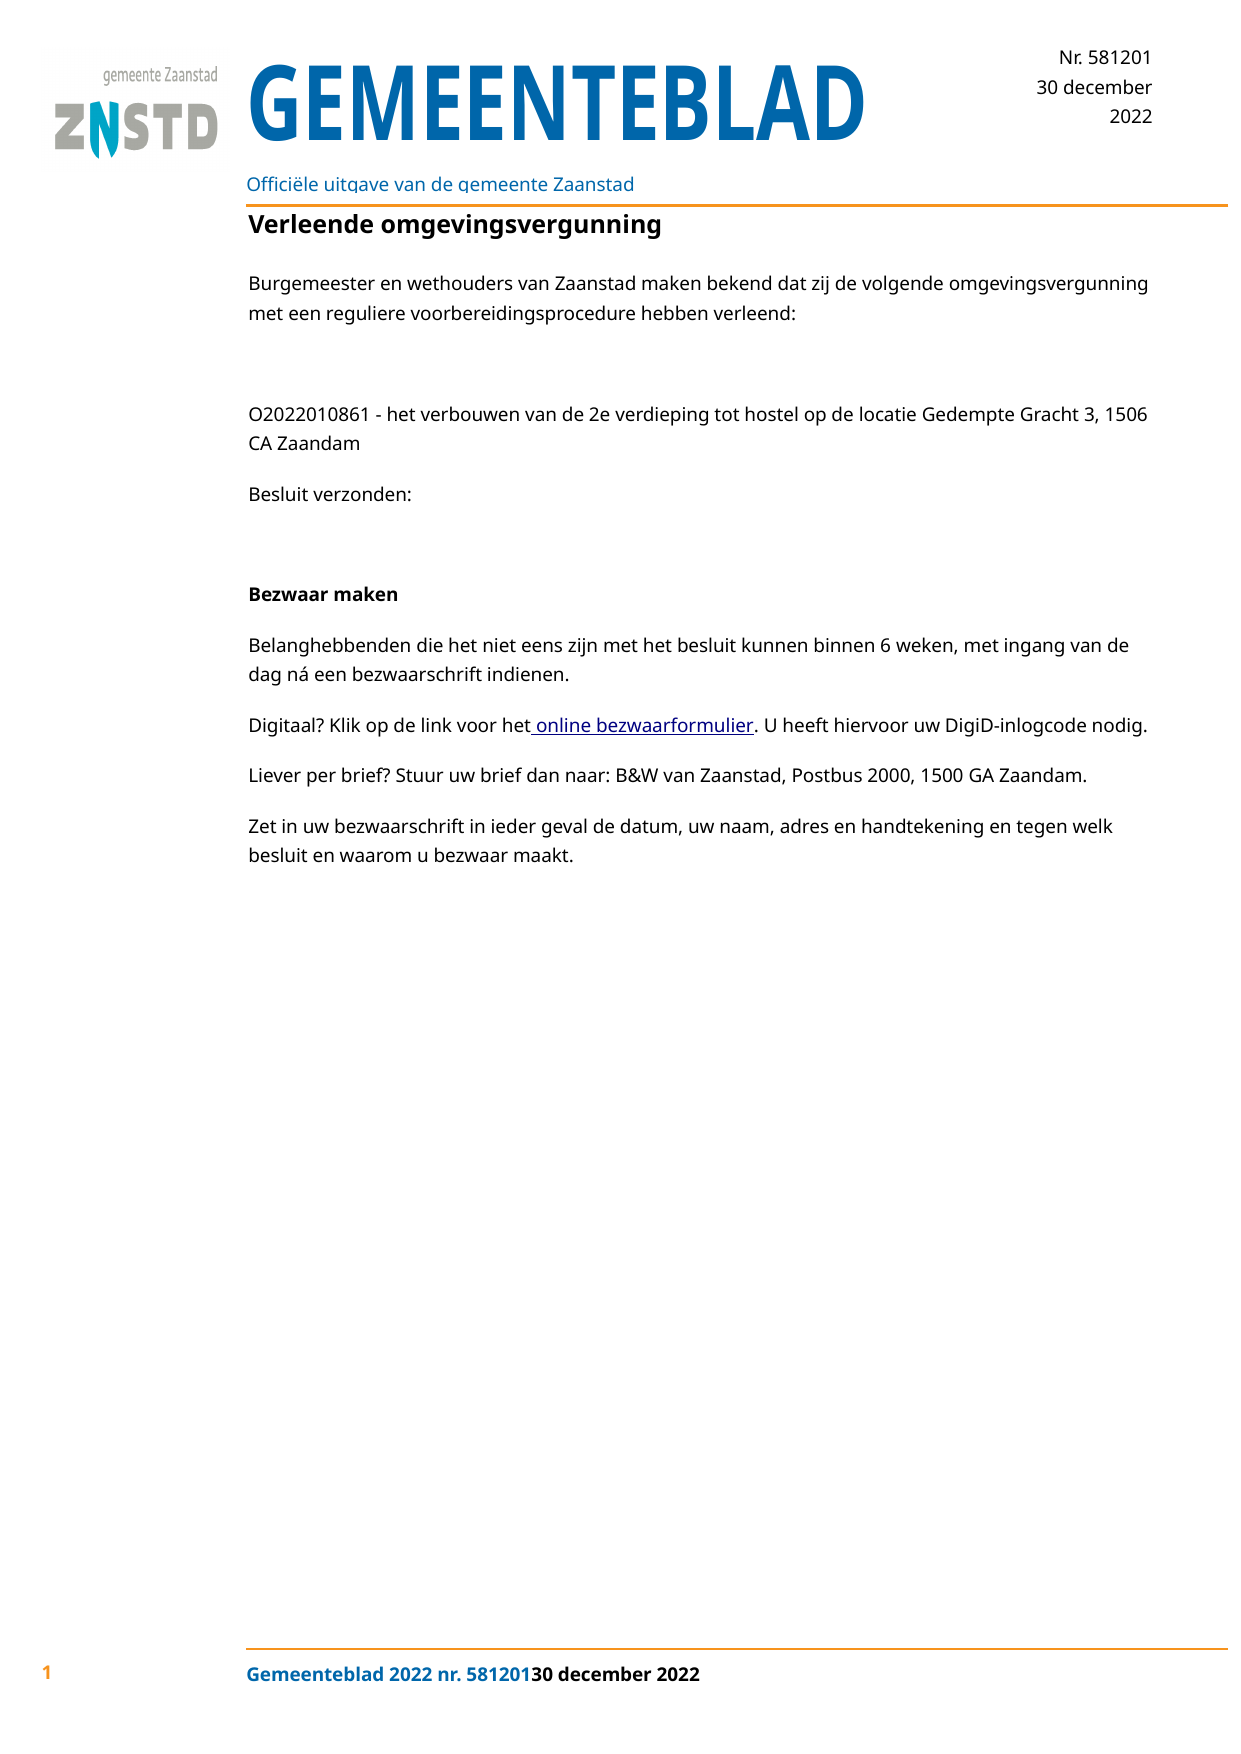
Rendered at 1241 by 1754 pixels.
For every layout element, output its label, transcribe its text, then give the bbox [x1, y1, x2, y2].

text O2022010861 - het verbouwen van de 2e verdieping tot hostel op de locatie Gedempte Gracht 3, 1506 CA Zaandam [248, 401, 1152, 456]
text Digitaal? Klik op de link voor het online bezwaarformulier. U heeft hiervoor uw DigiD-inlogcode nodig. [248, 712, 1152, 738]
picture [41, 47, 231, 172]
text Belanghebbenden die het niet eens zijn met het besluit kunnen binnen 6 weken, met ingang van de dag ná een bezwaarschrift indienen. [248, 632, 1152, 687]
text Zet in uw bezwaarschrift in ieder geval de datum, uw naam, adres en handtekening en tegen welk besluit en waarom u bezwaar maakt. [248, 813, 1152, 868]
text Verleende omgevingsvergunning [248, 207, 1152, 241]
text Liever per brief? Stuur uw brief dan naar: B&W van Zaanstad, Postbus 2000, 1500 GA Zaandam. [248, 762, 1152, 788]
text Besluit verzonden: [248, 481, 1152, 506]
text Bezwaar maken [248, 582, 1152, 607]
text Burgemeester en wethouders van Zaanstad maken bekend dat zij de volgende omgevingsvergunning met een reguliere voorbereidingsprocedure hebben verleend: [248, 270, 1152, 326]
